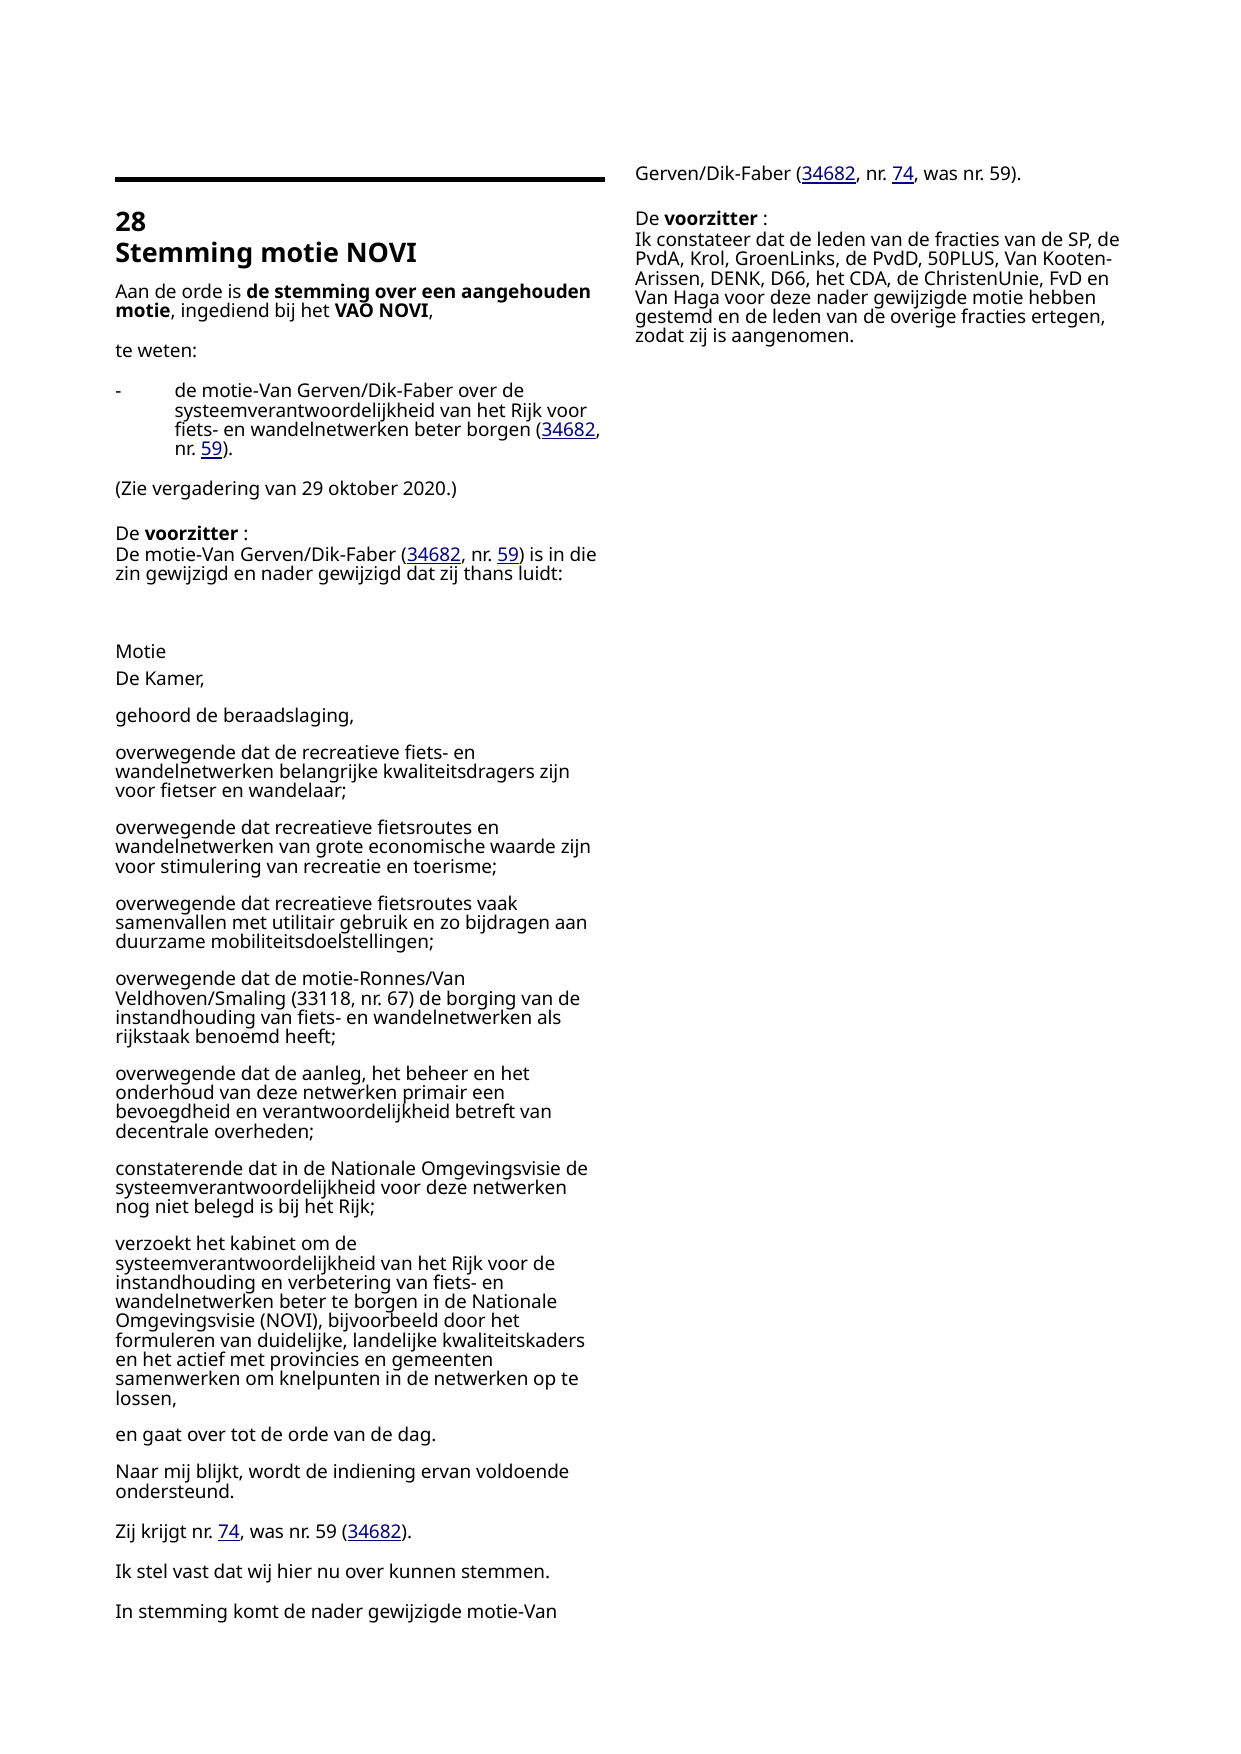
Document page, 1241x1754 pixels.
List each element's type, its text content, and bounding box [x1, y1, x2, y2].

text overwegende dat de recreatieve fiets- en wandelnetwerken belangrijke kwaliteitsdragers zijn voor fietser en wandelaar; [115, 744, 605, 801]
text (Zie vergadering van 29 oktober 2020.) [115, 480, 605, 499]
text Motie [115, 638, 605, 664]
text De voorzitter : [635, 205, 1125, 231]
text gehoord de beraadslaging, [115, 707, 605, 726]
text overwegende dat recreatieve fietsroutes vaak samenvallen met utilitair gebruik en zo bijdragen aan duurzame mobiliteitsdoelstellingen; [115, 895, 605, 952]
text verzoekt het kabinet om de systeemverantwoordelijkheid van het Rijk voor de instandhouding en verbetering van fiets- en wandelnetwerken beter te borgen in de Nationale Omgevingsvisie (NOVI), bijvoorbeeld door het formuleren van duidelijke, landelijke kwaliteitskaders en het actief met provincies en gemeenten samenwerken om knelpunten in de netwerken op te lossen, [115, 1235, 605, 1409]
text Naar mij blijkt, wordt de indiening ervan voldoende ondersteund. [115, 1463, 605, 1502]
text Aan de orde is de stemming over een aangehouden motie, ingediend bij het VAO NOVI, [115, 283, 605, 322]
text overwegende dat de motie-Ronnes/Van Veldhoven/Smaling (33118, nr. 67) de borging van de instandhouding van fiets- en wandelnetwerken als rijkstaak benoemd heeft; [115, 970, 605, 1047]
text constaterende dat in de Nationale Omgevingsvisie de systeemverantwoordelijkheid voor deze netwerken nog niet belegd is bij het Rijk; [115, 1160, 605, 1218]
text Zij krijgt nr. 74, was nr. 59 (34682). [115, 1523, 605, 1542]
list de motie-Van Gerven/Dik-Faber over de systeemverantwoordelijkheid van het Rijk voor fiets- en wandelnetwerken beter borgen (34682, nr. 59). [115, 382, 605, 459]
text en gaat over tot de orde van de dag. [115, 1426, 605, 1446]
text De Kamer, [115, 670, 605, 689]
text overwegende dat recreatieve fietsroutes en wandelnetwerken van grote economische waarde zijn voor stimulering van recreatie en toerisme; [115, 819, 605, 877]
text Ik stel vast dat wij hier nu over kunnen stemmen. [115, 1563, 605, 1582]
text Stemming motie NOVI [115, 239, 605, 283]
text overwegende dat de aanleg, het beheer en het onderhoud van deze netwerken primair een bevoegdheid en verantwoordelijkheid betreft van decentrale overheden; [115, 1065, 605, 1142]
text Ik constateer dat de leden van de fracties van de SP, de PvdA, Krol, GroenLinks, de PvdD, 50PLUS, Van Kooten-Arissen, DENK, D66, het CDA, de ChristenUnie, FvD en Van Haga voor deze nader gewijzigde motie hebben gestemd en de leden van de overige fracties ertegen, zodat zij is aangenomen. [635, 231, 1125, 347]
text 28 [115, 203, 605, 239]
text De motie-Van Gerven/Dik-Faber (34682, nr. 59) is in die zin gewijzigd en nader gewijzigd dat zij thans luidt: [115, 546, 605, 584]
text In stemming komt de nader gewijzigde motie-Van [115, 1603, 605, 1622]
text te weten: [115, 342, 605, 362]
text Gerven/Dik-Faber (34682, nr. 74, was nr. 59). [635, 165, 1125, 184]
text De voorzitter : [115, 520, 605, 546]
